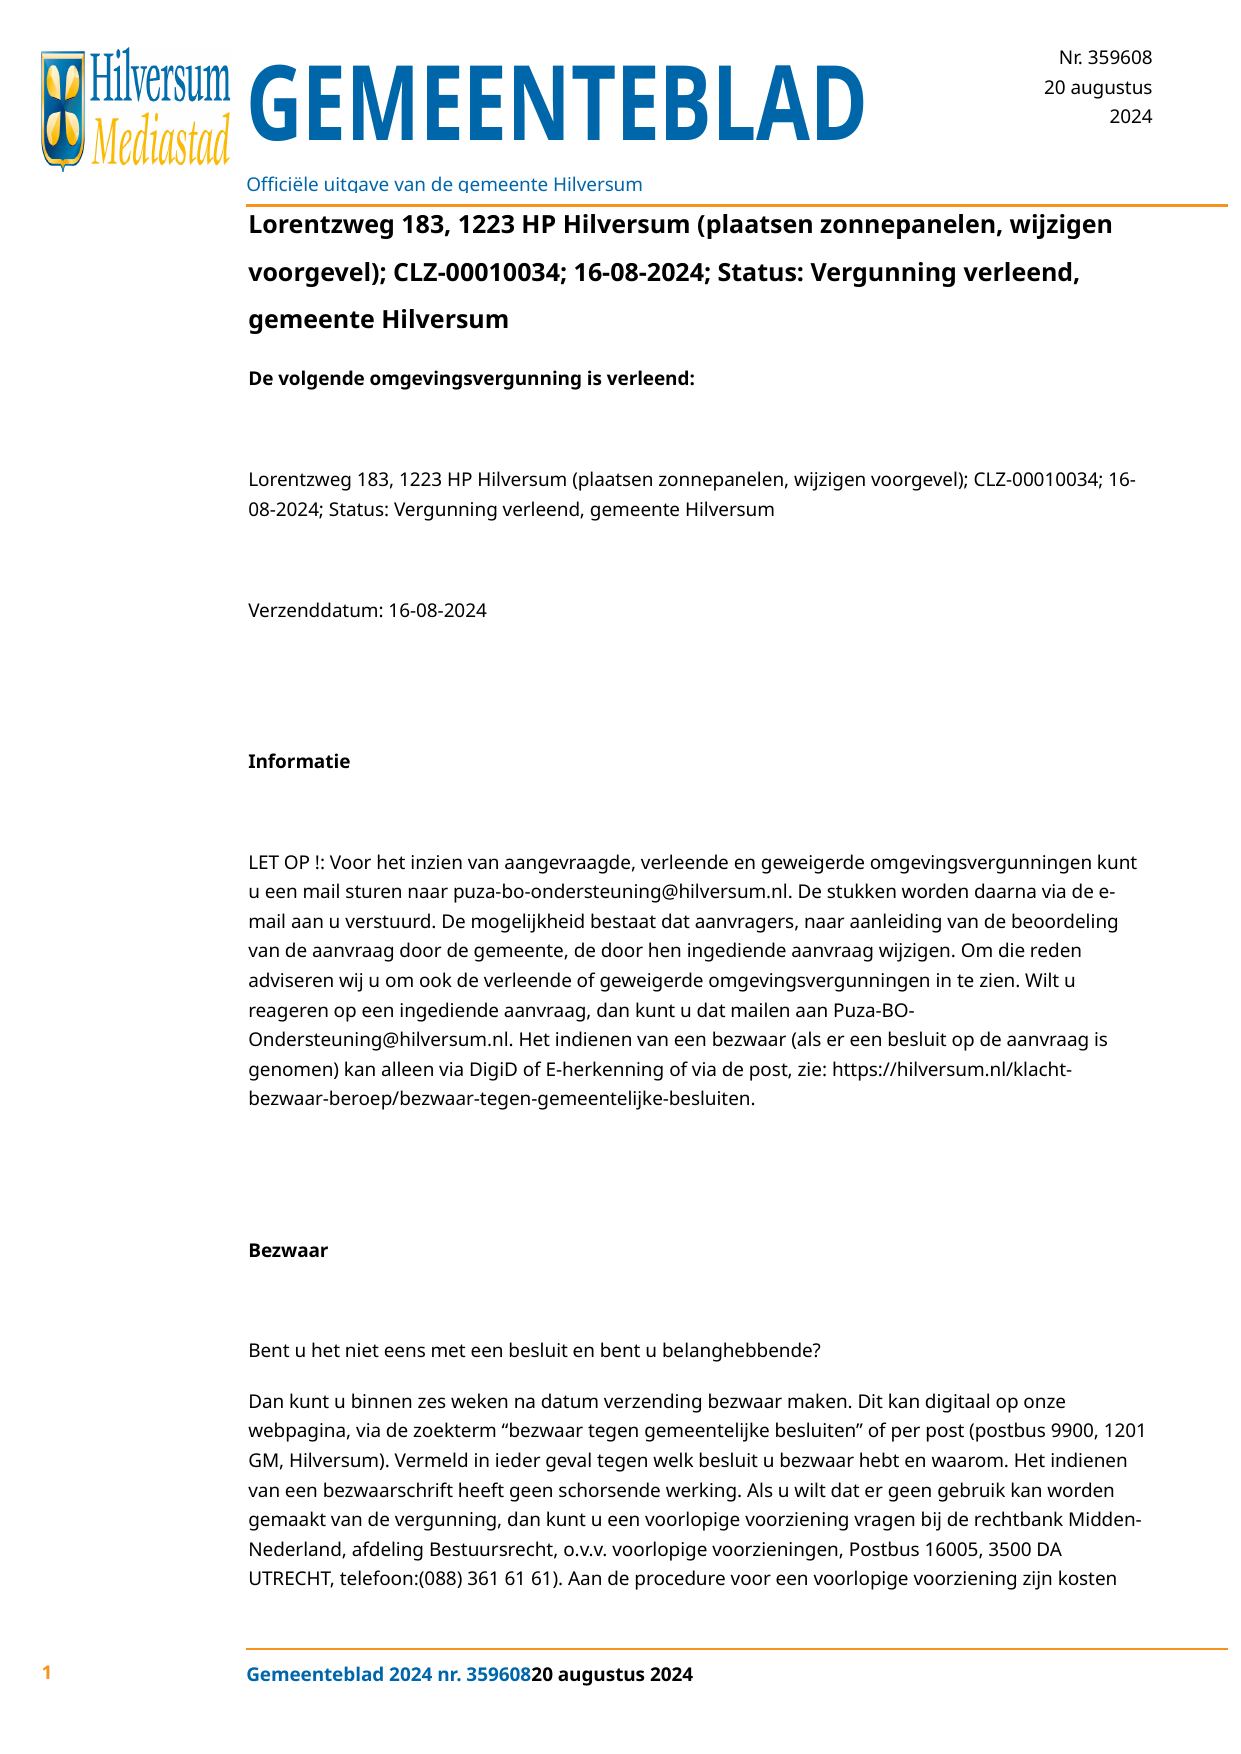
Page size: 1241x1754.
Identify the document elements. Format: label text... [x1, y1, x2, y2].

text De volgende omgevingsvergunning is verleend: [248, 366, 1152, 391]
text Bent u het niet eens met een besluit en bent u belanghebbende? [248, 1338, 1152, 1363]
text Dan kunt u binnen zes weken na datum verzending bezwaar maken. Dit kan digitaal op onze webpagina, via de zoekterm “bezwaar tegen gemeentelijke besluiten” of per post (postbus 9900, 1201 GM, Hilversum). Vermeld in ieder geval tegen welk besluit u bezwaar hebt en waarom. Het indienen van een bezwaarschrift heeft geen schorsende werking. Als u wilt dat er geen gebruik kan worden gemaakt van de vergunning, dan kunt u een voorlopige voorziening vragen bij de rechtbank Midden-Nederland, afdeling Bestuursrecht, o.v.v. voorlopige voorzieningen, Postbus 16005, 3500 DA UTRECHT, telefoon:(088) 361 61 61). Aan de procedure voor een voorlopige voorziening zijn kosten [248, 1388, 1152, 1591]
text Informatie [248, 748, 1152, 774]
text Lorentzweg 183, 1223 HP Hilversum (plaatsen zonnepanelen, wijzigen voorgevel); CLZ-00010034; 16-08-2024; Status: Vergunning verleend, gemeente Hilversum [248, 207, 1152, 336]
text LET OP !: Voor het inzien van aangevraagde, verleende en geweigerde omgevingsvergunningen kunt u een mail sturen naar puza-bo-ondersteuning@hilversum.nl. De stukken worden daarna via de e-mail aan u verstuurd. De mogelijkheid bestaat dat aanvragers, naar aanleiding van de beoordeling van de aanvraag door de gemeente, de door hen ingediende aanvraag wijzigen. Om die reden adviseren wij u om ook de verleende of geweigerde omgevingsvergunningen in te zien. Wilt u reageren op een ingediende aanvraag, dan kunt u dat mailen aan Puza-BO-Ondersteuning@hilversum.nl. Het indienen van een bezwaar (als er een besluit op de aanvraag is genomen) kan alleen via DigiD of E-herkenning of via de post, zie: https://hilversum.nl/klacht-bezwaar-beroep/bezwaar-tegen-gemeentelijke-besluiten. [248, 849, 1152, 1111]
text Verzenddatum: 16-08-2024 [248, 597, 1152, 622]
text Bezwaar [248, 1237, 1152, 1262]
picture [41, 47, 231, 172]
text Lorentzweg 183, 1223 HP Hilversum (plaatsen zonnepanelen, wijzigen voorgevel); CLZ-00010034; 16-08-2024; Status: Vergunning verleend, gemeente Hilversum [248, 466, 1152, 522]
